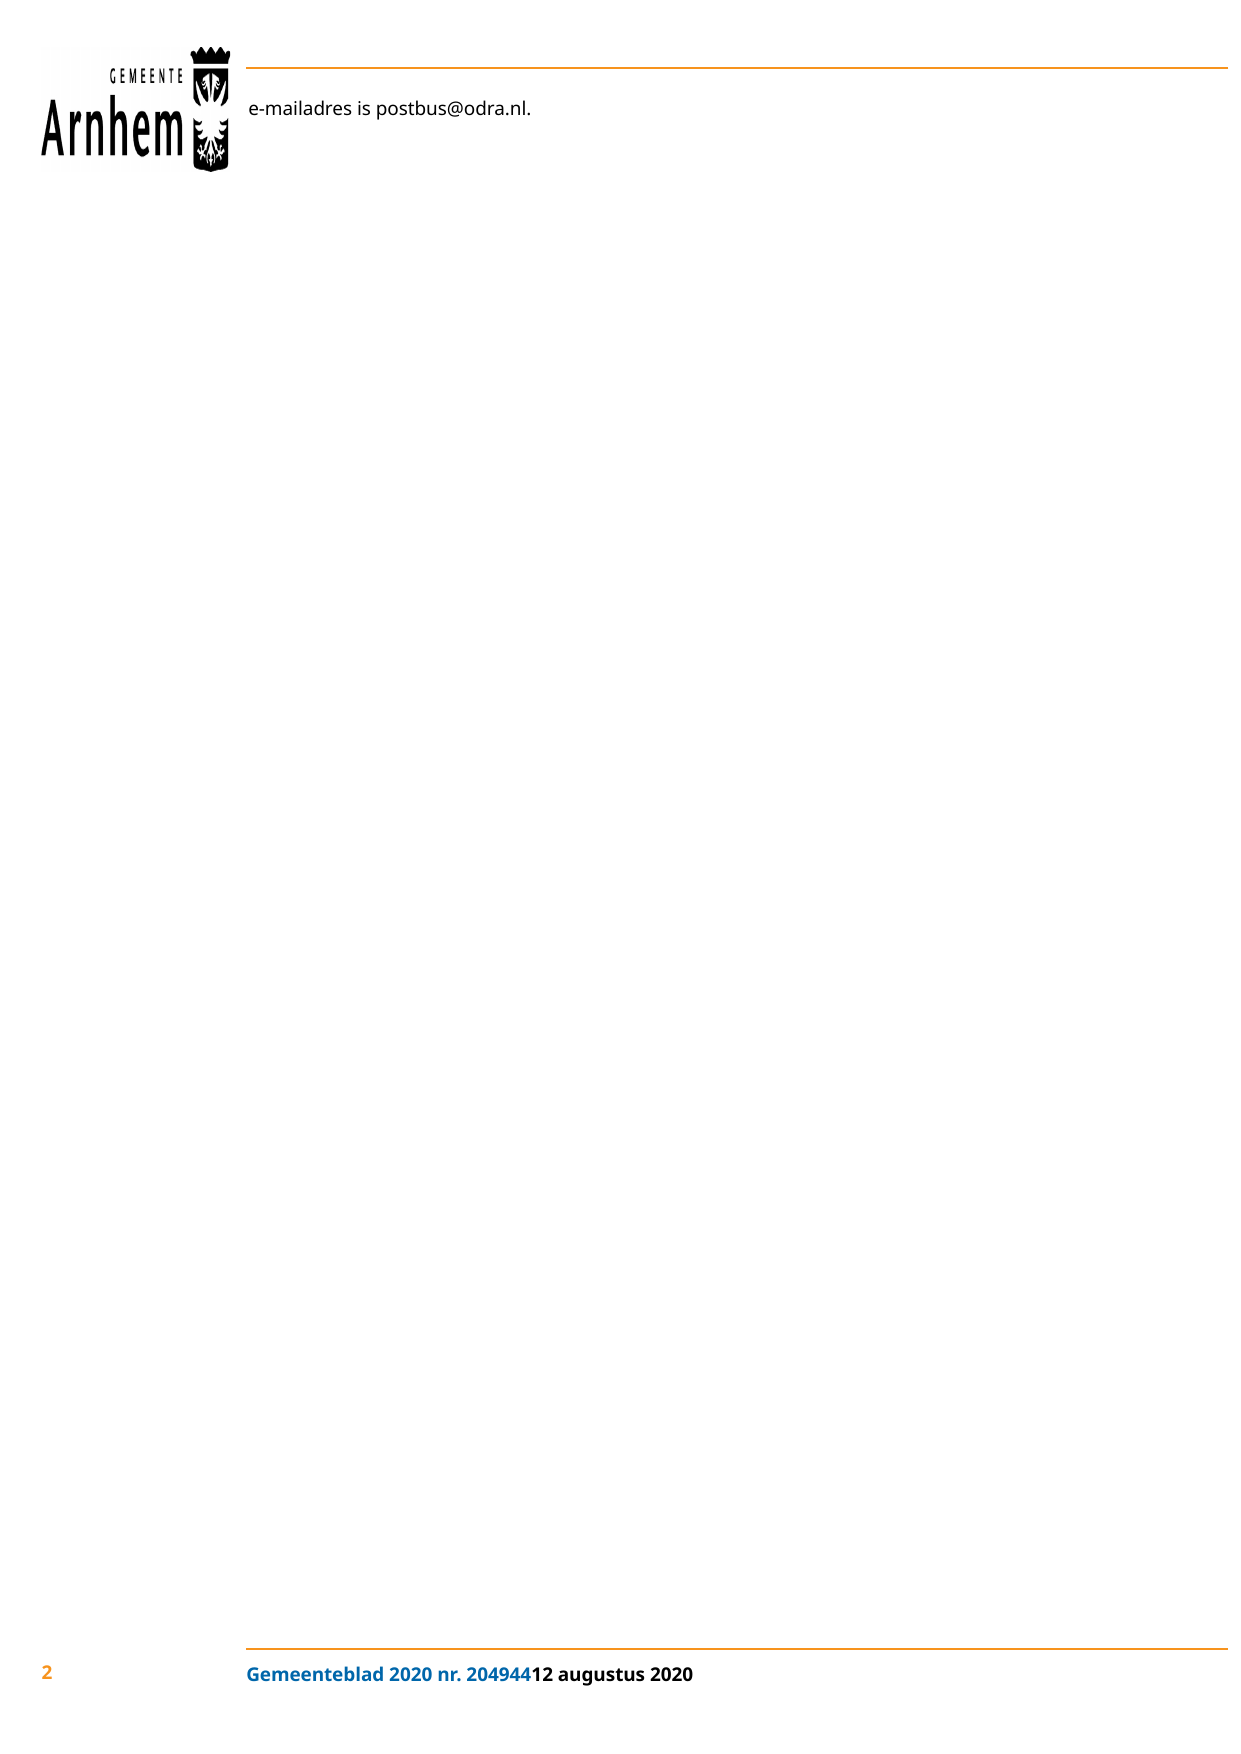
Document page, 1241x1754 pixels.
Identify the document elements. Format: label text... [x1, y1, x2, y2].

picture [41, 47, 231, 172]
text e-mailadres is postbus@odra.nl. [248, 95, 1152, 121]
